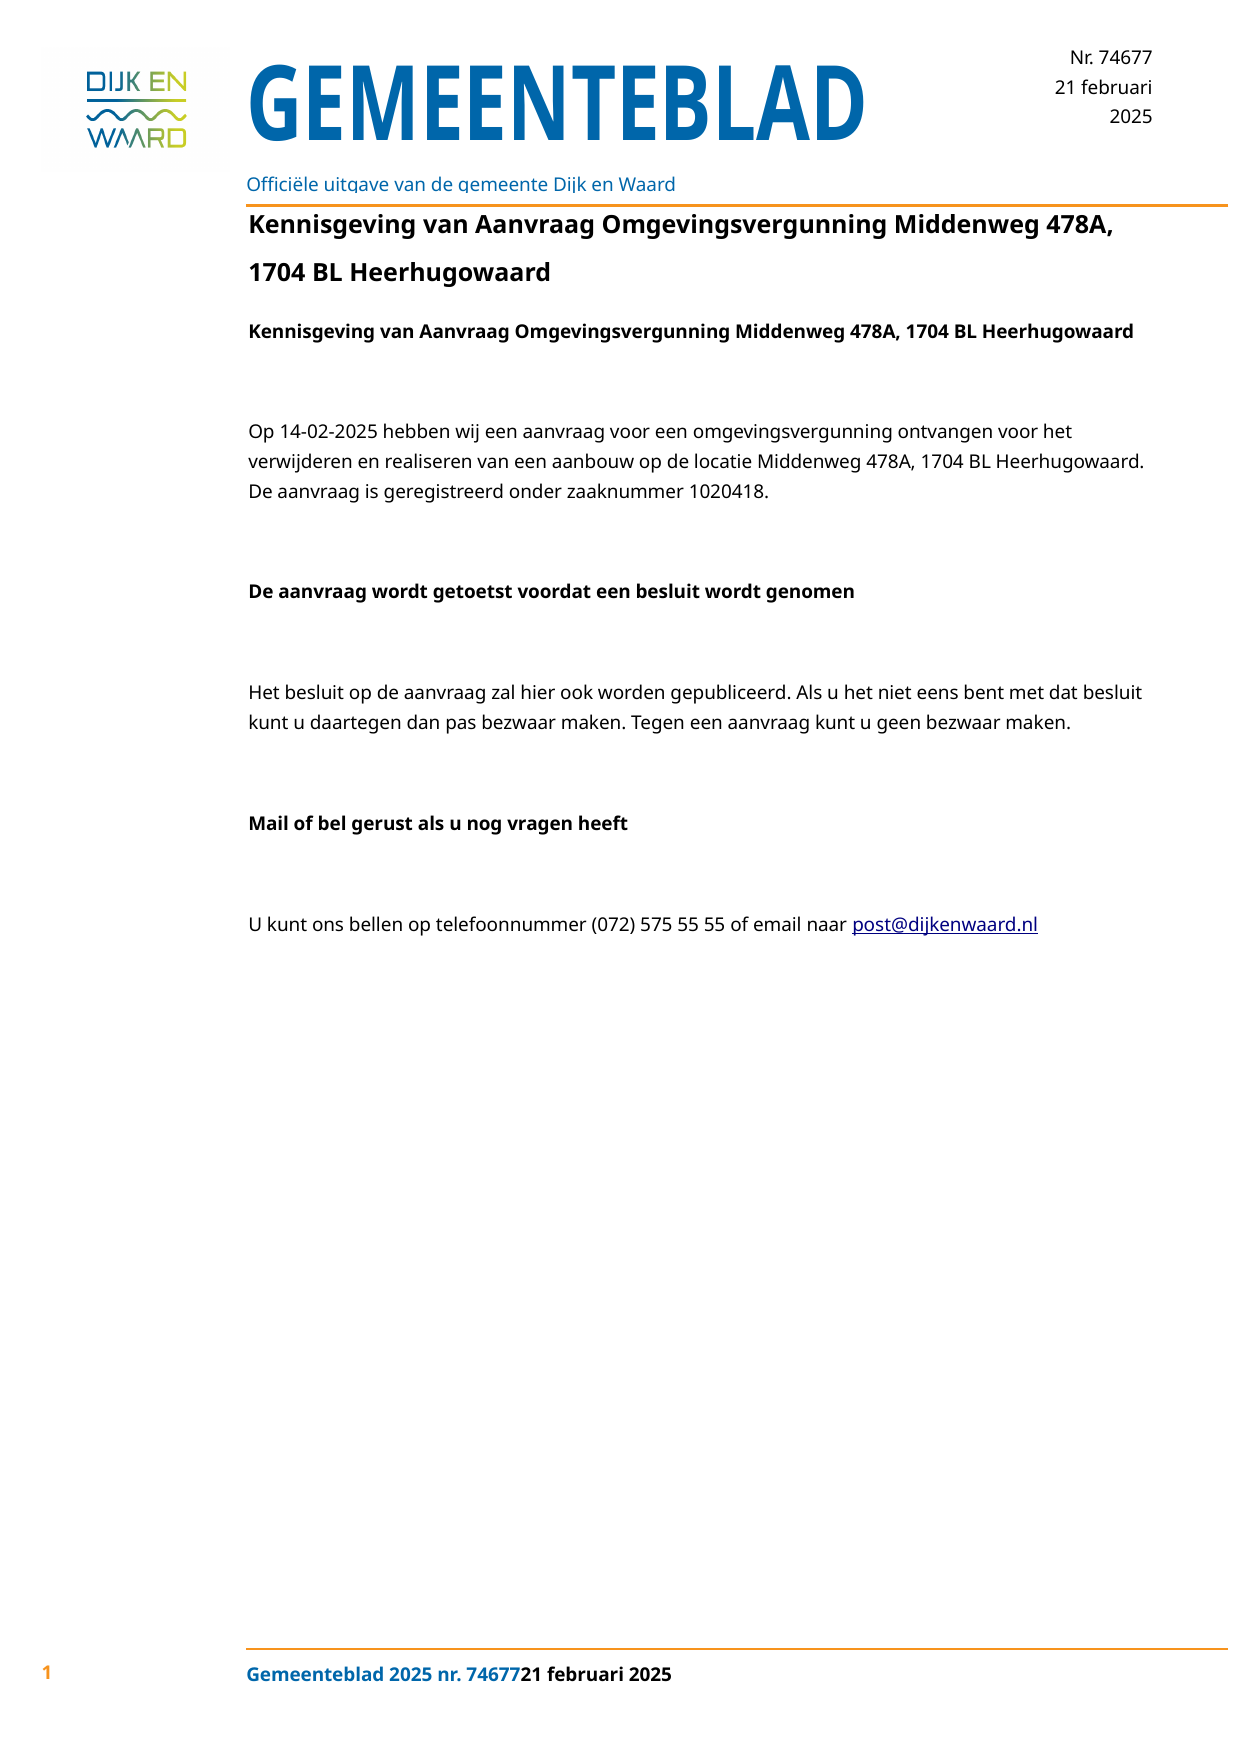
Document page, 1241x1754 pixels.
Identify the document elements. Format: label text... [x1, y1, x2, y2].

text U kunt ons bellen op telefoonnummer (072) 575 55 55 of email naar post@dijkenwaard.nl [248, 911, 1152, 937]
text Op 14-02-2025 hebben wij een aanvraag voor een omgevingsvergunning ontvangen voor het verwijderen en realiseren van een aanbouw op de locatie Middenweg 478A, 1704 BL Heerhugowaard. De aanvraag is geregistreerd onder zaaknummer 1020418. [248, 419, 1152, 504]
text Mail of bel gerust als u nog vragen heeft [248, 810, 1152, 836]
text De aanvraag wordt getoetst voordat een besluit wordt genomen [248, 579, 1152, 604]
text Kennisgeving van Aanvraag Omgevingsvergunning Middenweg 478A, 1704 BL Heerhugowaard [248, 318, 1152, 344]
text Kennisgeving van Aanvraag Omgevingsvergunning Middenweg 478A, 1704 BL Heerhugowaard [248, 207, 1152, 288]
picture [41, 47, 231, 172]
text Het besluit op de aanvraag zal hier ook worden gepubliceerd. Als u het niet eens bent met dat besluit kunt u daartegen dan pas bezwaar maken. Tegen een aanvraag kunt u geen bezwaar maken. [248, 679, 1152, 735]
